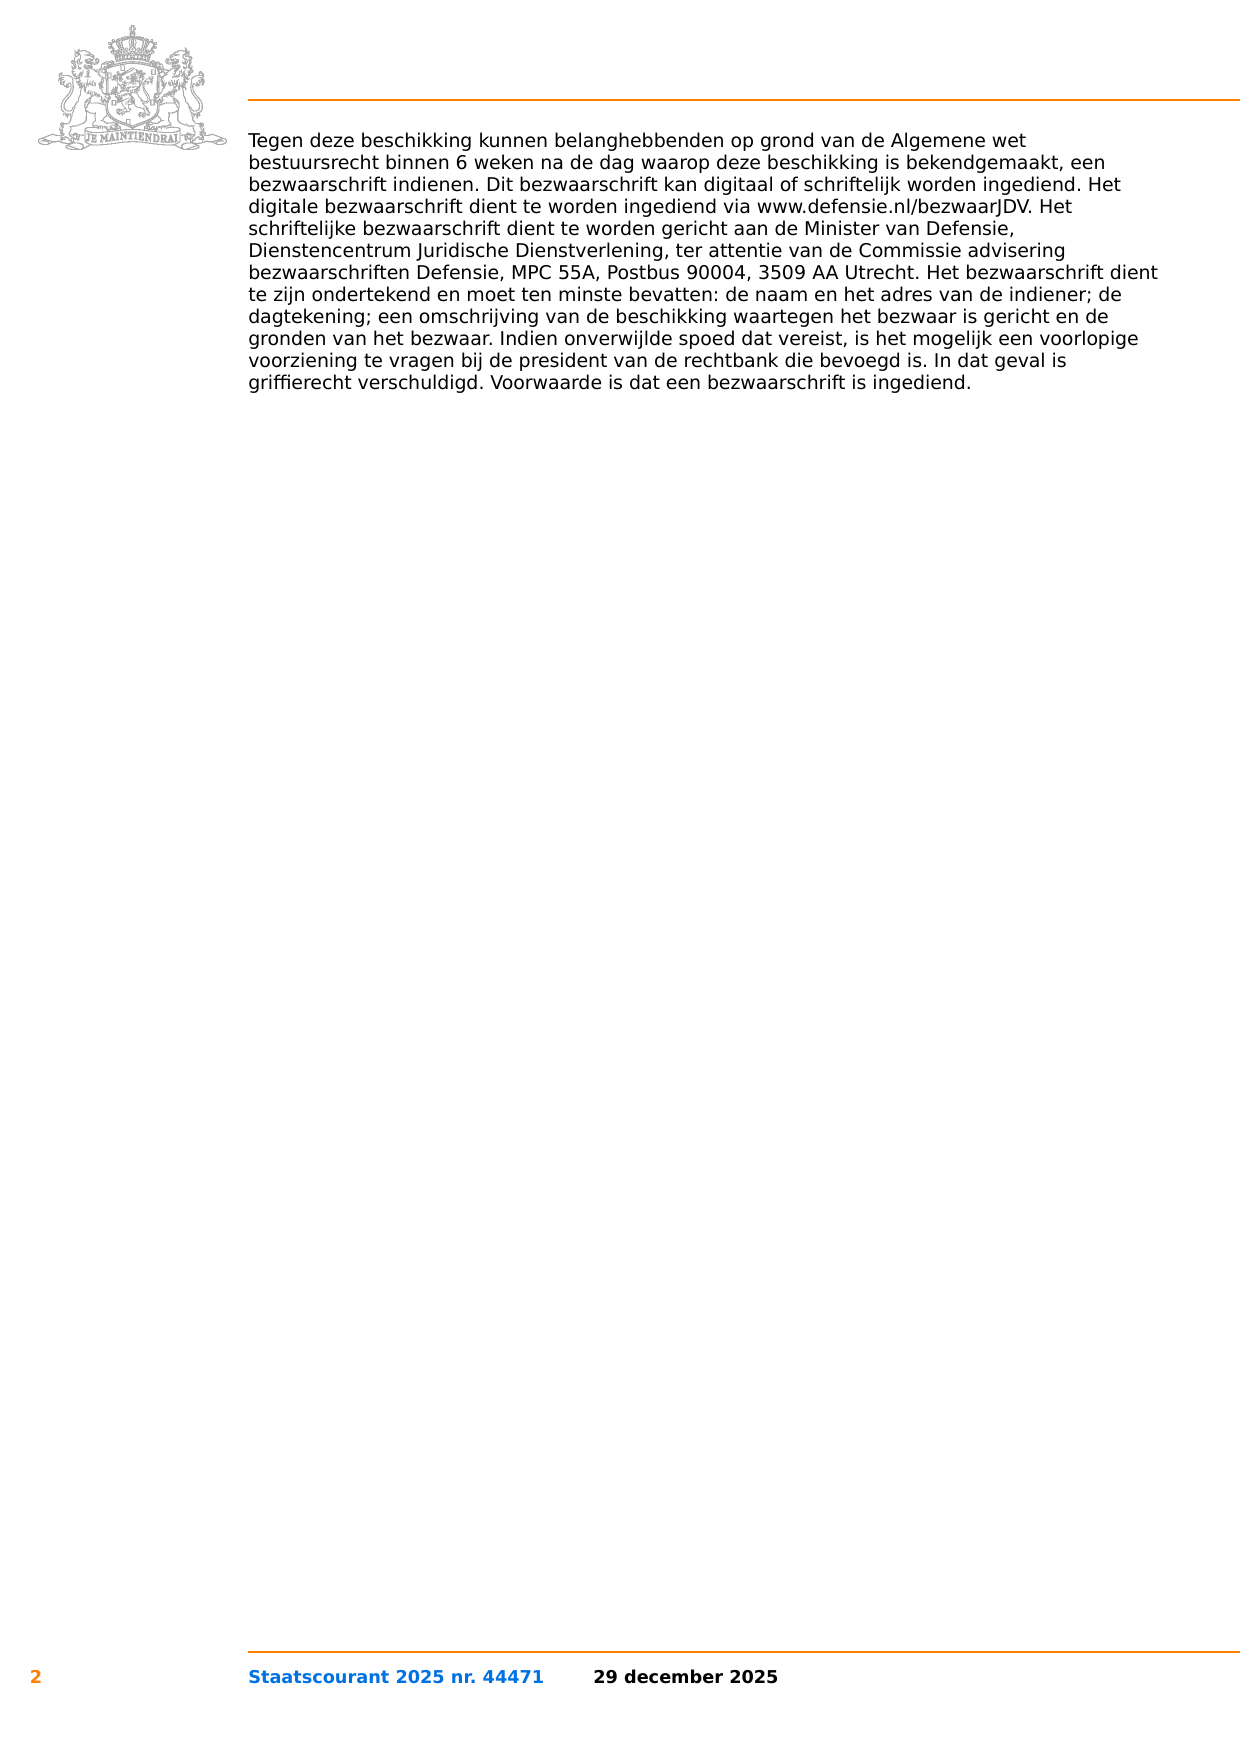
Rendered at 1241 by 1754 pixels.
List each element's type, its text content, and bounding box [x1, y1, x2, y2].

picture [38, 25, 227, 150]
text Tegen deze beschikking kunnen belanghebbenden op grond van de Algemene wet bestuursrecht binnen 6 weken na de dag waarop deze beschikking is bekendgemaakt, een bezwaarschrift indienen. Dit bezwaarschrift kan digitaal of schriftelijk worden ingediend. Het digitale bezwaarschrift dient te worden ingediend via www.defensie.nl/bezwaarJDV. Het schriftelijke bezwaarschrift dient te worden gericht aan de Minister van Defensie, Dienstencentrum Juridische Dienstverlening, ter attentie van de Commissie advisering bezwaarschriften Defensie, MPC 55A, Postbus 90004, 3509 AA Utrecht. Het bezwaarschrift dient te zijn ondertekend en moet ten minste bevatten: de naam en het adres van de indiener; de dagtekening; een omschrijving van de beschikking waartegen het bezwaar is gericht en de gronden van het bezwaar. Indien onverwijlde spoed dat vereist, is het mogelijk een voorlopige voorziening te vragen bij de president van de rechtbank die bevoegd is. In dat geval is griffierecht verschuldigd. Voorwaarde is dat een bezwaarschrift is ingediend. [248, 130, 1163, 394]
